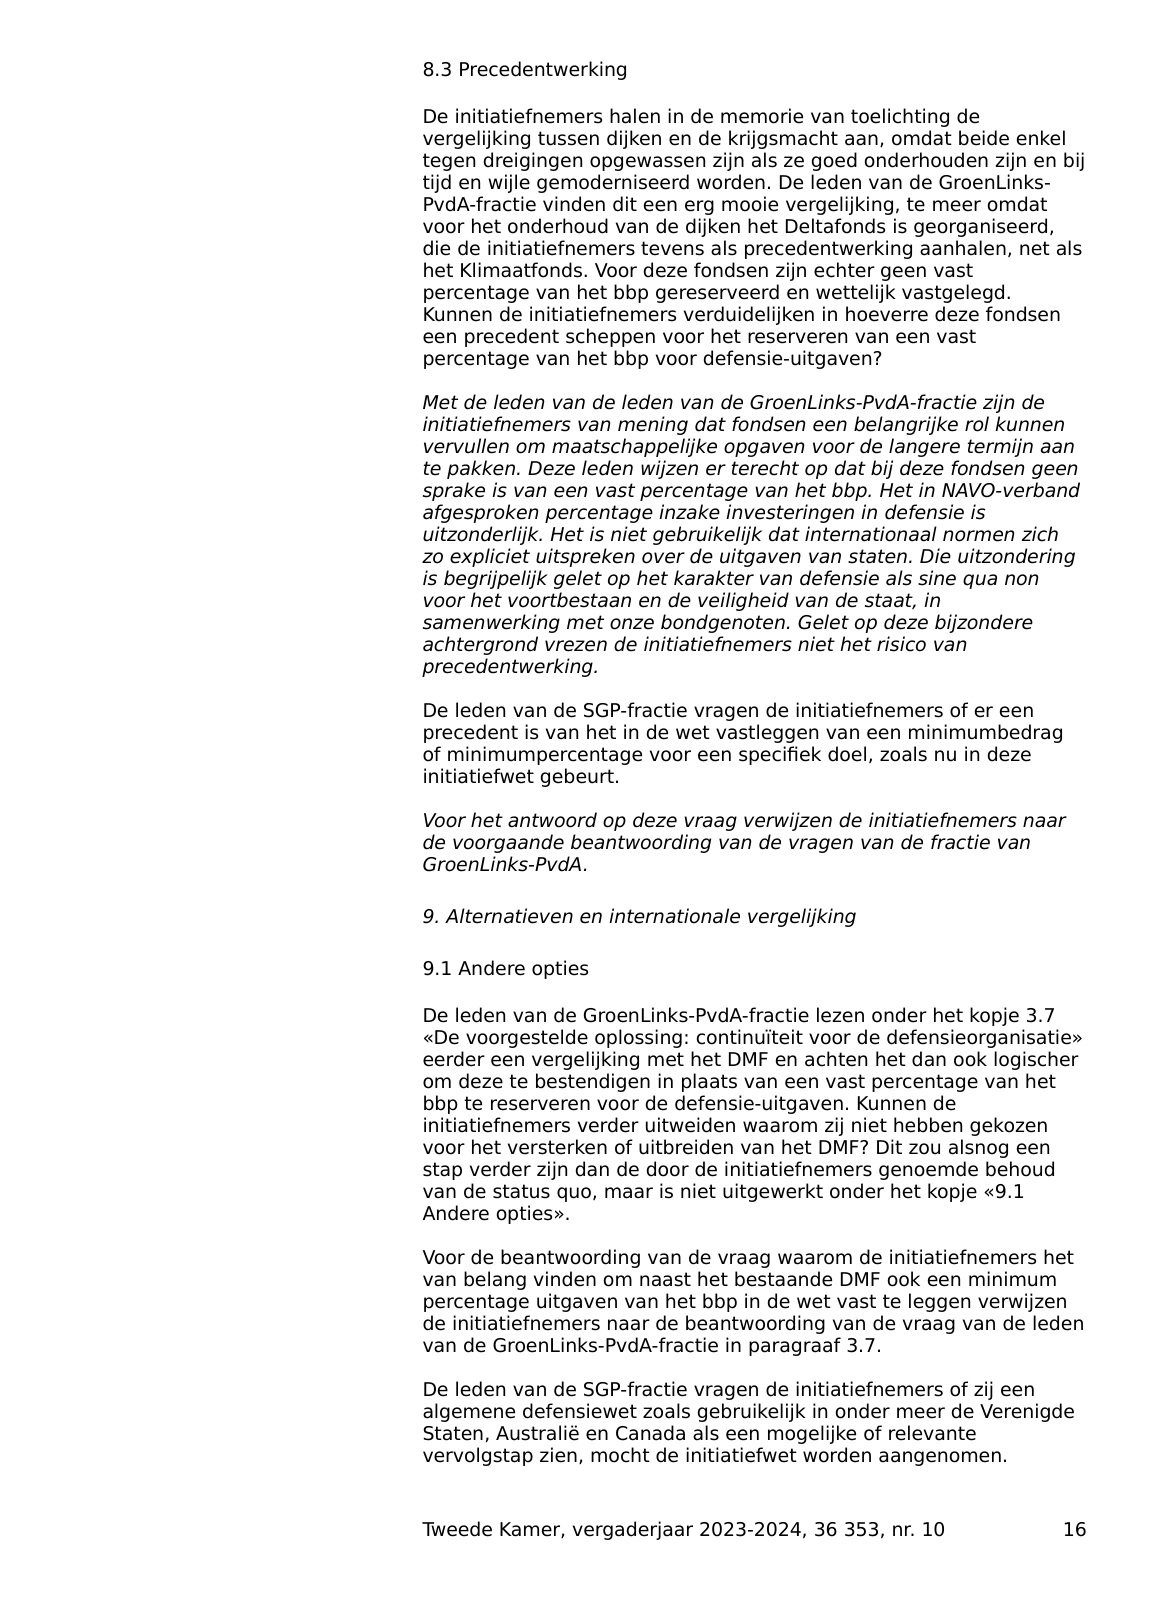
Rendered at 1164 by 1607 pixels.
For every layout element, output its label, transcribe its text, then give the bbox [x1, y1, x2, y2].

text De leden van de SGP-fractie vragen de initiatiefnemers of er een precedent is van het in de wet vastleggen van een minimumbedrag of minimumpercentage voor een specifiek doel, zoals nu in deze initiatiefwet gebeurt. [422, 700, 1087, 788]
subtitle 9. Alternatieven en internationale vergelijking [422, 906, 1087, 928]
text Voor het antwoord op deze vraag verwijzen de initiatiefnemers naar de voorgaande beantwoording van de vragen van de fractie van GroenLinks-PvdA. [422, 810, 1087, 876]
text Voor de beantwoording van de vraag waarom de initiatiefnemers het van belang vinden om naast het bestaande DMF ook een minimum percentage uitgaven van het bbp in de wet vast te leggen verwijzen de initiatiefnemers naar de beantwoording van de vraag van de leden van de GroenLinks-PvdA-fractie in paragraaf 3.7. [422, 1247, 1087, 1357]
subtitle 8.3 Precedentwerking [422, 59, 1087, 81]
subtitle 9.1 Andere opties [422, 958, 1087, 980]
text Met de leden van de leden van de GroenLinks-PvdA-fractie zijn de initiatiefnemers van mening dat fondsen een belangrijke rol kunnen vervullen om maatschappelijke opgaven voor de langere termijn aan te pakken. Deze leden wijzen er terecht op dat bij deze fondsen geen sprake is van een vast percentage van het bbp. Het in NAVO-verband afgesproken percentage inzake investeringen in defensie is uitzonderlijk. Het is niet gebruikelijk dat internationaal normen zich zo expliciet uitspreken over de uitgaven van staten. Die uitzondering is begrijpelijk gelet op het karakter van defensie als sine qua non voor het voortbestaan en de veiligheid van de staat, in samenwerking met onze bondgenoten. Gelet op deze bijzondere achtergrond vrezen de initiatiefnemers niet het risico van precedentwerking. [422, 392, 1087, 678]
text De leden van de SGP-fractie vragen de initiatiefnemers of zij een algemene defensiewet zoals gebruikelijk in onder meer de Verenigde Staten, Australië en Canada als een mogelijke of relevante vervolgstap zien, mocht de initiatiefwet worden aangenomen. [422, 1379, 1087, 1467]
text De leden van de GroenLinks-PvdA-fractie lezen onder het kopje 3.7 «De voorgestelde oplossing: continuïteit voor de defensieorganisatie» eerder een vergelijking met het DMF en achten het dan ook logischer om deze te bestendigen in plaats van een vast percentage van het bbp te reserveren voor de defensie-uitgaven. Kunnen de initiatiefnemers verder uitweiden waarom zij niet hebben gekozen voor het versterken of uitbreiden van het DMF? Dit zou alsnog een stap verder zijn dan de door de initiatiefnemers genoemde behoud van de status quo, maar is niet uitgewerkt onder het kopje «9.1 Andere opties». [422, 1005, 1087, 1225]
text De initiatiefnemers halen in de memorie van toelichting de vergelijking tussen dijken en de krijgsmacht aan, omdat beide enkel tegen dreigingen opgewassen zijn als ze goed onderhouden zijn en bij tijd en wijle gemoderniseerd worden. De leden van de GroenLinks-PvdA-fractie vinden dit een erg mooie vergelijking, te meer omdat voor het onderhoud van de dijken het Deltafonds is georganiseerd, die de initiatiefnemers tevens als precedentwerking aanhalen, net als het Klimaatfonds. Voor deze fondsen zijn echter geen vast percentage van het bbp gereserveerd en wettelijk vastgelegd. Kunnen de initiatiefnemers verduidelijken in hoeverre deze fondsen een precedent scheppen voor het reserveren van een vast percentage van het bbp voor defensie-uitgaven? [422, 106, 1087, 370]
